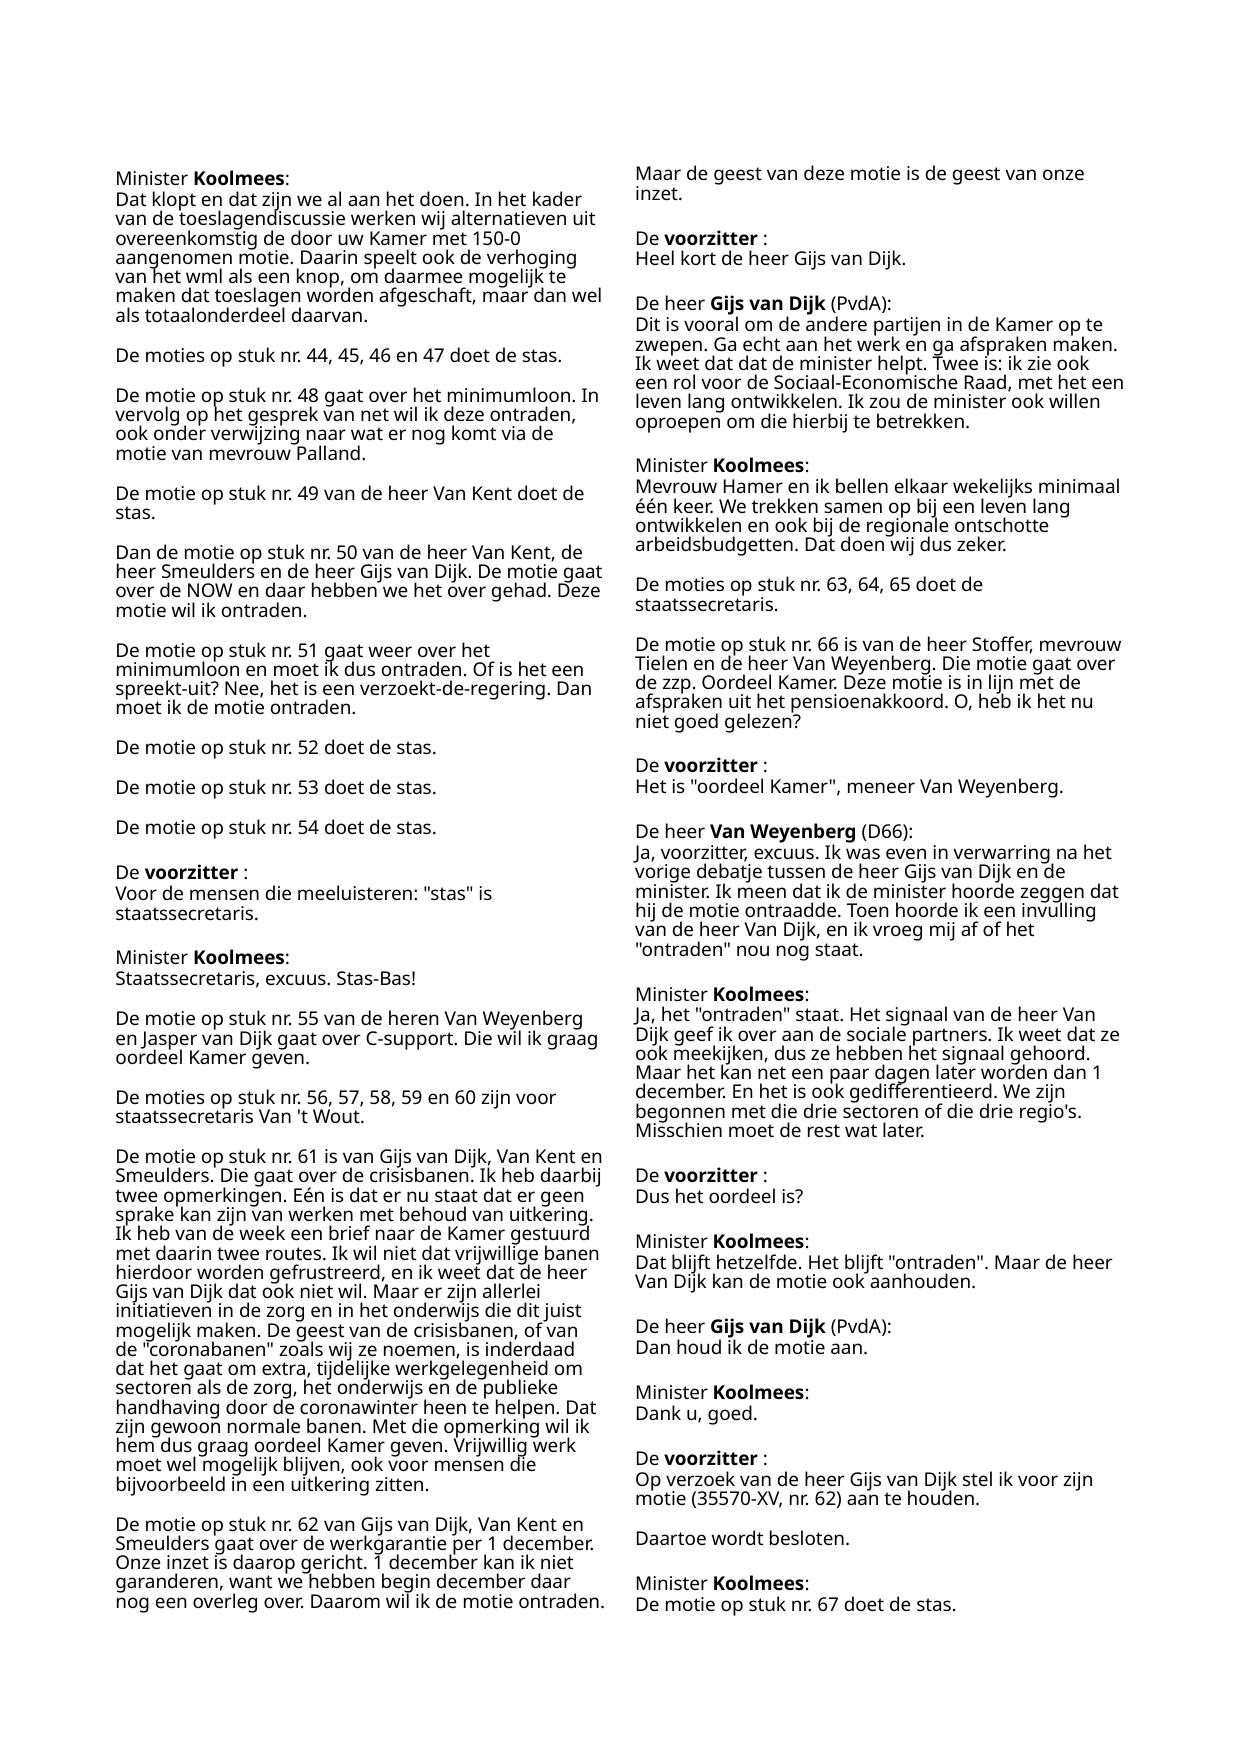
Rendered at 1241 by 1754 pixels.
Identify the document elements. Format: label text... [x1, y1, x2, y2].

text De moties op stuk nr. 56, 57, 58, 59 en 60 zijn voor staatssecretaris Van 't Wout. [115, 1089, 605, 1127]
text De motie op stuk nr. 66 is van de heer Stoffer, mevrouw Tielen en de heer Van Weyenberg. Die motie gaat over de zzp. Oordeel Kamer. Deze motie is in lijn met de afspraken uit het pensioenakkoord. O, heb ik het nu niet goed gelezen? [635, 636, 1125, 732]
text Het is "oordeel Kamer", meneer Van Weyenberg. [635, 778, 1125, 798]
text Ja, het "ontraden" staat. Het signaal van de heer Van Dijk geef ik over aan de sociale partners. Ik weet dat ze ook meekijken, dus ze hebben het signaal gehoord. Maar het kan net een paar dagen later worden dan 1 december. En het is ook gedifferentieerd. We zijn begonnen met die drie sectoren of die drie regio's. Misschien moet de rest wat later. [635, 1006, 1125, 1141]
text Maar de geest van deze motie is de geest van onze inzet. [635, 165, 1125, 204]
text Minister Koolmees: [635, 1570, 1125, 1596]
text De motie op stuk nr. 54 doet de stas. [115, 819, 605, 839]
text De heer Gijs van Dijk (PvdA): [635, 291, 1125, 316]
text Minister Koolmees: [635, 1228, 1125, 1254]
text Dus het oordeel is? [635, 1188, 1125, 1207]
text De voorzitter : [635, 225, 1125, 250]
text De motie op stuk nr. 48 gaat over het minimumloon. In vervolg op het gesprek van net wil ik deze ontraden, ook onder verwijzing naar wat er nog komt via de motie van mevrouw Palland. [115, 387, 605, 464]
text De motie op stuk nr. 67 doet de stas. [635, 1596, 1125, 1615]
text Staatssecretaris, excuus. Stas-Bas! [115, 970, 605, 989]
text De voorzitter : [635, 753, 1125, 778]
text De motie op stuk nr. 51 gaat weer over het minimumloon en moet ik dus ontraden. Of is het een spreekt-uit? Nee, het is een verzoekt-de-regering. Dan moet ik de motie ontraden. [115, 642, 605, 719]
text Op verzoek van de heer Gijs van Dijk stel ik voor zijn motie (35570-XV, nr. 62) aan te houden. [635, 1471, 1125, 1509]
text Minister Koolmees: [115, 944, 605, 970]
text Dat blijft hetzelfde. Het blijft "ontraden". Maar de heer Van Dijk kan de motie ook aanhouden. [635, 1254, 1125, 1292]
text Ja, voorzitter, excuus. Ik was even in verwarring na het vorige debatje tussen de heer Gijs van Dijk en de minister. Ik meen dat ik de minister hoorde zeggen dat hij de motie ontraadde. Toen hoorde ik een invulling van de heer Van Dijk, en ik vroeg mij af of het "ontraden" nou nog staat. [635, 844, 1125, 960]
text De motie op stuk nr. 55 van de heren Van Weyenberg en Jasper van Dijk gaat over C-support. Die wil ik graag oordeel Kamer geven. [115, 1010, 605, 1068]
text De motie op stuk nr. 52 doet de stas. [115, 739, 605, 759]
text Minister Koolmees: [635, 1379, 1125, 1405]
text De voorzitter : [115, 859, 605, 885]
text De motie op stuk nr. 61 is van Gijs van Dijk, Van Kent en Smeulders. Die gaat over de crisisbanen. Ik heb daarbij twee opmerkingen. Eén is dat er nu staat dat er geen sprake kan zijn van werken met behoud van uitkering. Ik heb van de week een brief naar de Kamer gestuurd met daarin twee routes. Ik wil niet dat vrijwillige banen hierdoor worden gefrustreerd, en ik weet dat de heer Gijs van Dijk dat ook niet wil. Maar er zijn allerlei initiatieven in de zorg en in het onderwijs die dit juist mogelijk maken. De geest van de crisisbanen, of van de "coronabanen" zoals wij ze noemen, is inderdaad dat het gaat om extra, tijdelijke werkgelegenheid om sectoren als de zorg, het onderwijs en de publieke handhaving door de coronawinter heen te helpen. Dat zijn gewoon normale banen. Met die opmerking wil ik hem dus graag oordeel Kamer geven. Vrijwillig werk moet wel mogelijk blijven, ook voor mensen die bijvoorbeeld in een uitkering zitten. [115, 1148, 605, 1495]
text De heer Van Weyenberg (D66): [635, 818, 1125, 844]
text Minister Koolmees: [635, 981, 1125, 1006]
text Minister Koolmees: [635, 453, 1125, 478]
text Daartoe wordt besloten. [635, 1530, 1125, 1549]
text Dank u, goed. [635, 1405, 1125, 1424]
text Mevrouw Hamer en ik bellen elkaar wekelijks minimaal één keer. We trekken samen op bij een leven lang ontwikkelen en ook bij de regionale ontschotte arbeidsbudgetten. Dat doen wij dus zeker. [635, 478, 1125, 556]
text De heer Gijs van Dijk (PvdA): [635, 1313, 1125, 1339]
text Minister Koolmees: [115, 165, 605, 191]
text De voorzitter : [635, 1445, 1125, 1471]
text De moties op stuk nr. 63, 64, 65 doet de staatssecretaris. [635, 576, 1125, 615]
text De voorzitter : [635, 1162, 1125, 1188]
text De motie op stuk nr. 49 van de heer Van Kent doet de stas. [115, 484, 605, 523]
text Dit is vooral om de andere partijen in de Kamer op te zwepen. Ga echt aan het werk en ga afspraken maken. Ik weet dat dat de minister helpt. Twee is: ik zie ook een rol voor de Sociaal-Economische Raad, met het een leven lang ontwikkelen. Ik zou de minister ook willen oproepen om die hierbij te betrekken. [635, 316, 1125, 432]
text Dan houd ik de motie aan. [635, 1339, 1125, 1358]
text Dan de motie op stuk nr. 50 van de heer Van Kent, de heer Smeulders en de heer Gijs van Dijk. De motie gaat over de NOW en daar hebben we het over gehad. Deze motie wil ik ontraden. [115, 544, 605, 621]
text Heel kort de heer Gijs van Dijk. [635, 250, 1125, 270]
text De moties op stuk nr. 44, 45, 46 en 47 doet de stas. [115, 347, 605, 366]
text De motie op stuk nr. 62 van Gijs van Dijk, Van Kent en Smeulders gaat over de werkgarantie per 1 december. Onze inzet is daarop gericht. 1 december kan ik niet garanderen, want we hebben begin december daar nog een overleg over. Daarom wil ik de motie ontraden. [115, 1516, 605, 1612]
text Dat klopt en dat zijn we al aan het doen. In het kader van de toeslagendiscussie werken wij alternatieven uit overeenkomstig de door uw Kamer met 150-0 aangenomen motie. Daarin speelt ook de verhoging van het wml als een knop, om daarmee mogelijk te maken dat toeslagen worden afgeschaft, maar dan wel als totaalonderdeel daarvan. [115, 191, 605, 326]
text Voor de mensen die meeluisteren: "stas" is staatssecretaris. [115, 885, 605, 924]
text De motie op stuk nr. 53 doet de stas. [115, 779, 605, 799]
